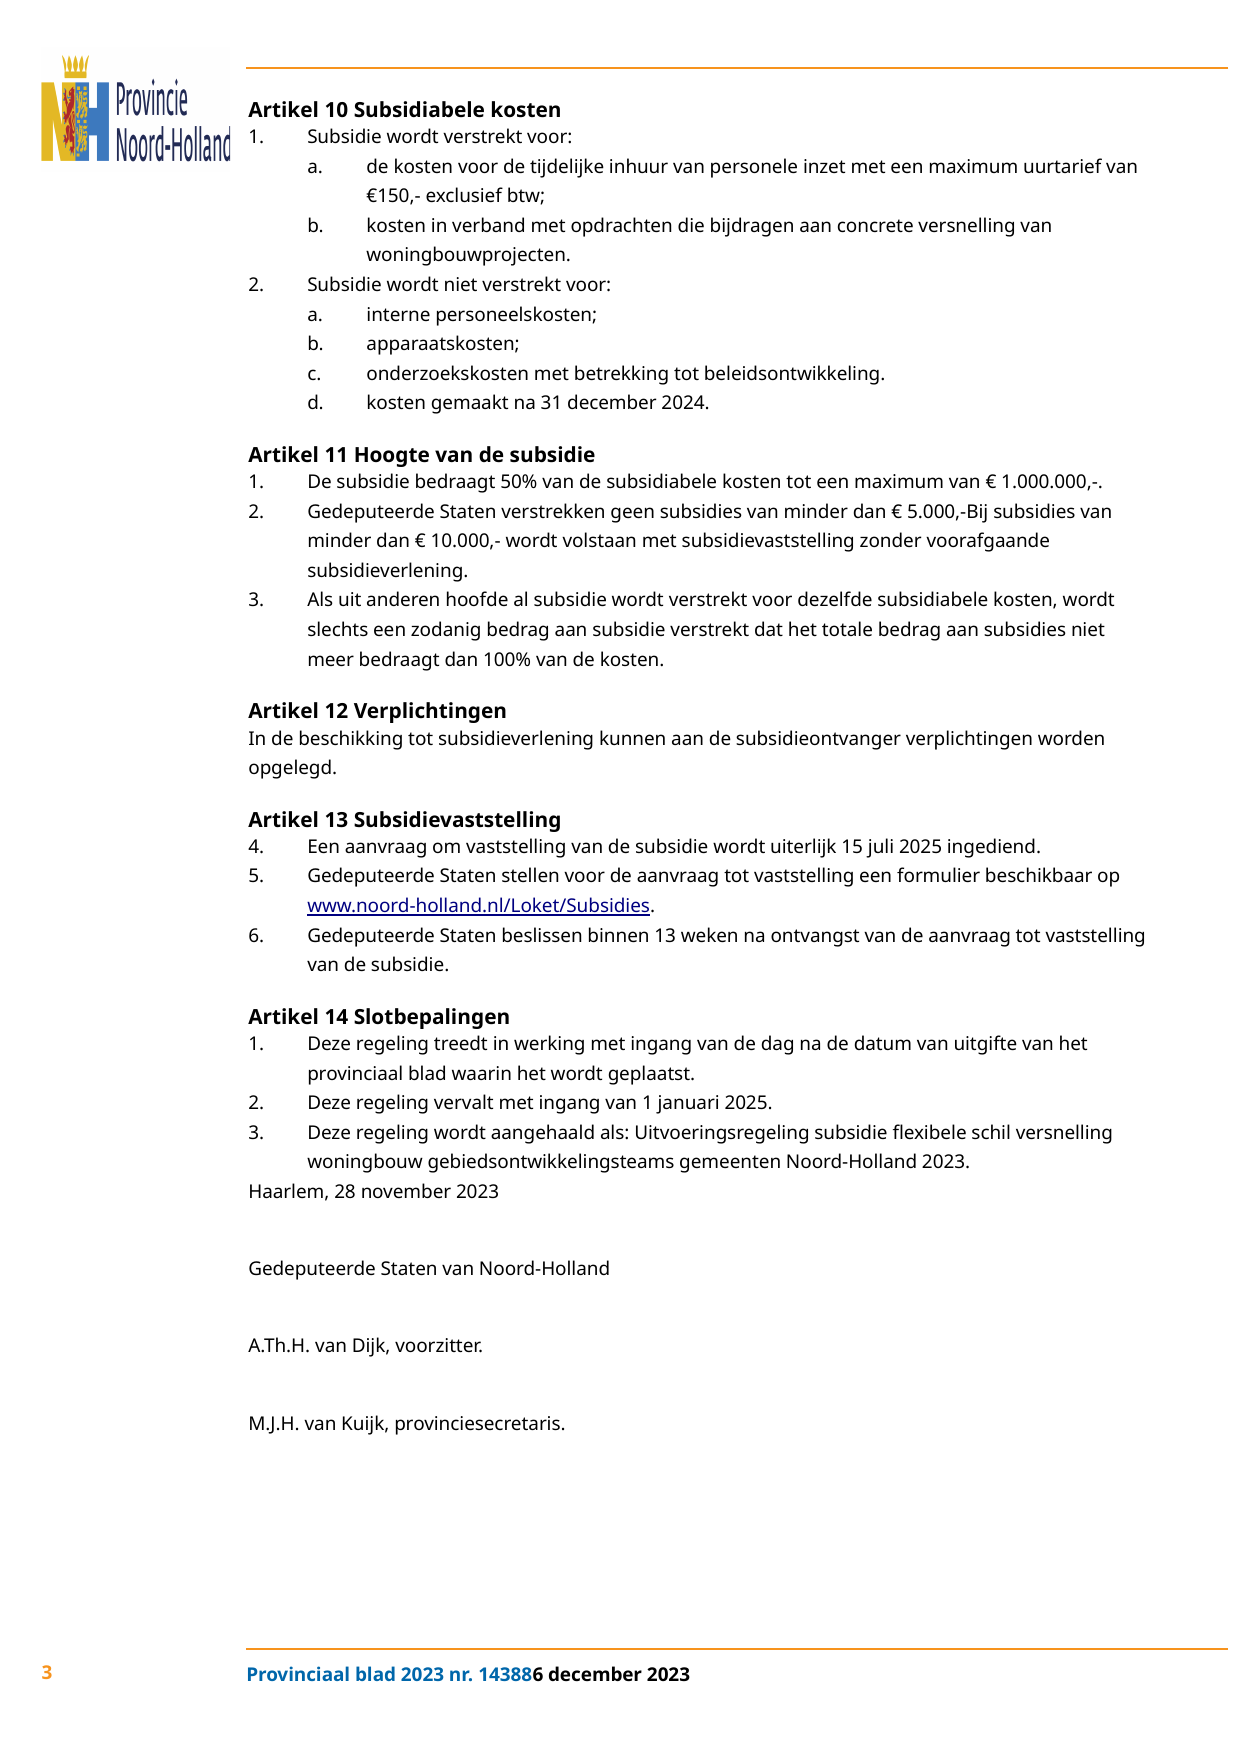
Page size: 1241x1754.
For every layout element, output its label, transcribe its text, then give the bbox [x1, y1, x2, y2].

list De subsidie bedraagt 50% van de subsidiabele kosten tot een maximum van € 1.000.000,-. [248, 468, 1152, 494]
text Artikel 14 Slotbepalingen [248, 1002, 1152, 1030]
list Een aanvraag om vaststelling van de subsidie wordt uiterlijk 15 juli 2025 ingediend. [248, 833, 1152, 859]
list kosten in verband met opdrachten die bijdragen aan concrete versnelling van woningbouwprojecten. [307, 212, 1152, 267]
list de kosten voor de tijdelijke inhuur van personele inzet met een maximum uurtarief van €150,- exclusief btw; [307, 153, 1152, 208]
list Gedeputeerde Staten beslissen binnen 13 weken na ontvangst van de aanvraag tot vaststelling van de subsidie. [248, 922, 1152, 977]
picture [41, 47, 231, 172]
list Gedeputeerde Staten verstrekken geen subsidies van minder dan € 5.000,-Bij subsidies van minder dan € 10.000,- wordt volstaan met subsidievaststelling zonder voorafgaande subsidieverlening. [248, 498, 1152, 583]
text Artikel 13 Subsidievaststelling [248, 805, 1152, 833]
text Artikel 12 Verplichtingen [248, 696, 1152, 725]
list Gedeputeerde Staten stellen voor de aanvraag tot vaststelling een formulier beschikbaar op www.noord-holland.nl/Loket/Subsidies. [248, 863, 1152, 918]
list Deze regeling treedt in werking met ingang van de dag na de datum van uitgifte van het provinciaal blad waarin het wordt geplaatst. [248, 1030, 1152, 1086]
list onderzoekskosten met betrekking tot beleidsontwikkeling. [307, 360, 1152, 386]
text Haarlem, 28 november 2023 [248, 1178, 1152, 1204]
text A.Th.H. van Dijk, voorzitter. [248, 1333, 1152, 1358]
list interne personeelskosten; [307, 301, 1152, 326]
list Subsidie wordt verstrekt voor: [248, 123, 1152, 149]
text M.J.H. van Kuijk, provinciesecretaris. [248, 1410, 1152, 1436]
list Deze regeling vervalt met ingang van 1 januari 2025. [248, 1089, 1152, 1115]
list Deze regeling wordt aangehaald als: Uitvoeringsregeling subsidie flexibele schil versnelling woningbouw gebiedsontwikkelingsteams gemeenten Noord-Holland 2023. [248, 1119, 1152, 1174]
list Als uit anderen hoofde al subsidie wordt verstrekt voor dezelfde subsidiabele kosten, wordt slechts een zodanig bedrag aan subsidie verstrekt dat het totale bedrag aan subsidies niet meer bedraagt dan 100% van de kosten. [248, 587, 1152, 672]
list apparaatskosten; [307, 330, 1152, 356]
list Subsidie wordt niet verstrekt voor: [248, 271, 1152, 297]
text Artikel 11 Hoogte van de subsidie [248, 440, 1152, 468]
text In de beschikking tot subsidieverlening kunnen aan de subsidieontvanger verplichtingen worden opgelegd. [248, 725, 1152, 780]
text Artikel 10 Subsidiabele kosten [248, 95, 1152, 123]
text Gedeputeerde Staten van Noord-Holland [248, 1255, 1152, 1281]
list kosten gemaakt na 31 december 2024. [307, 389, 1152, 415]
